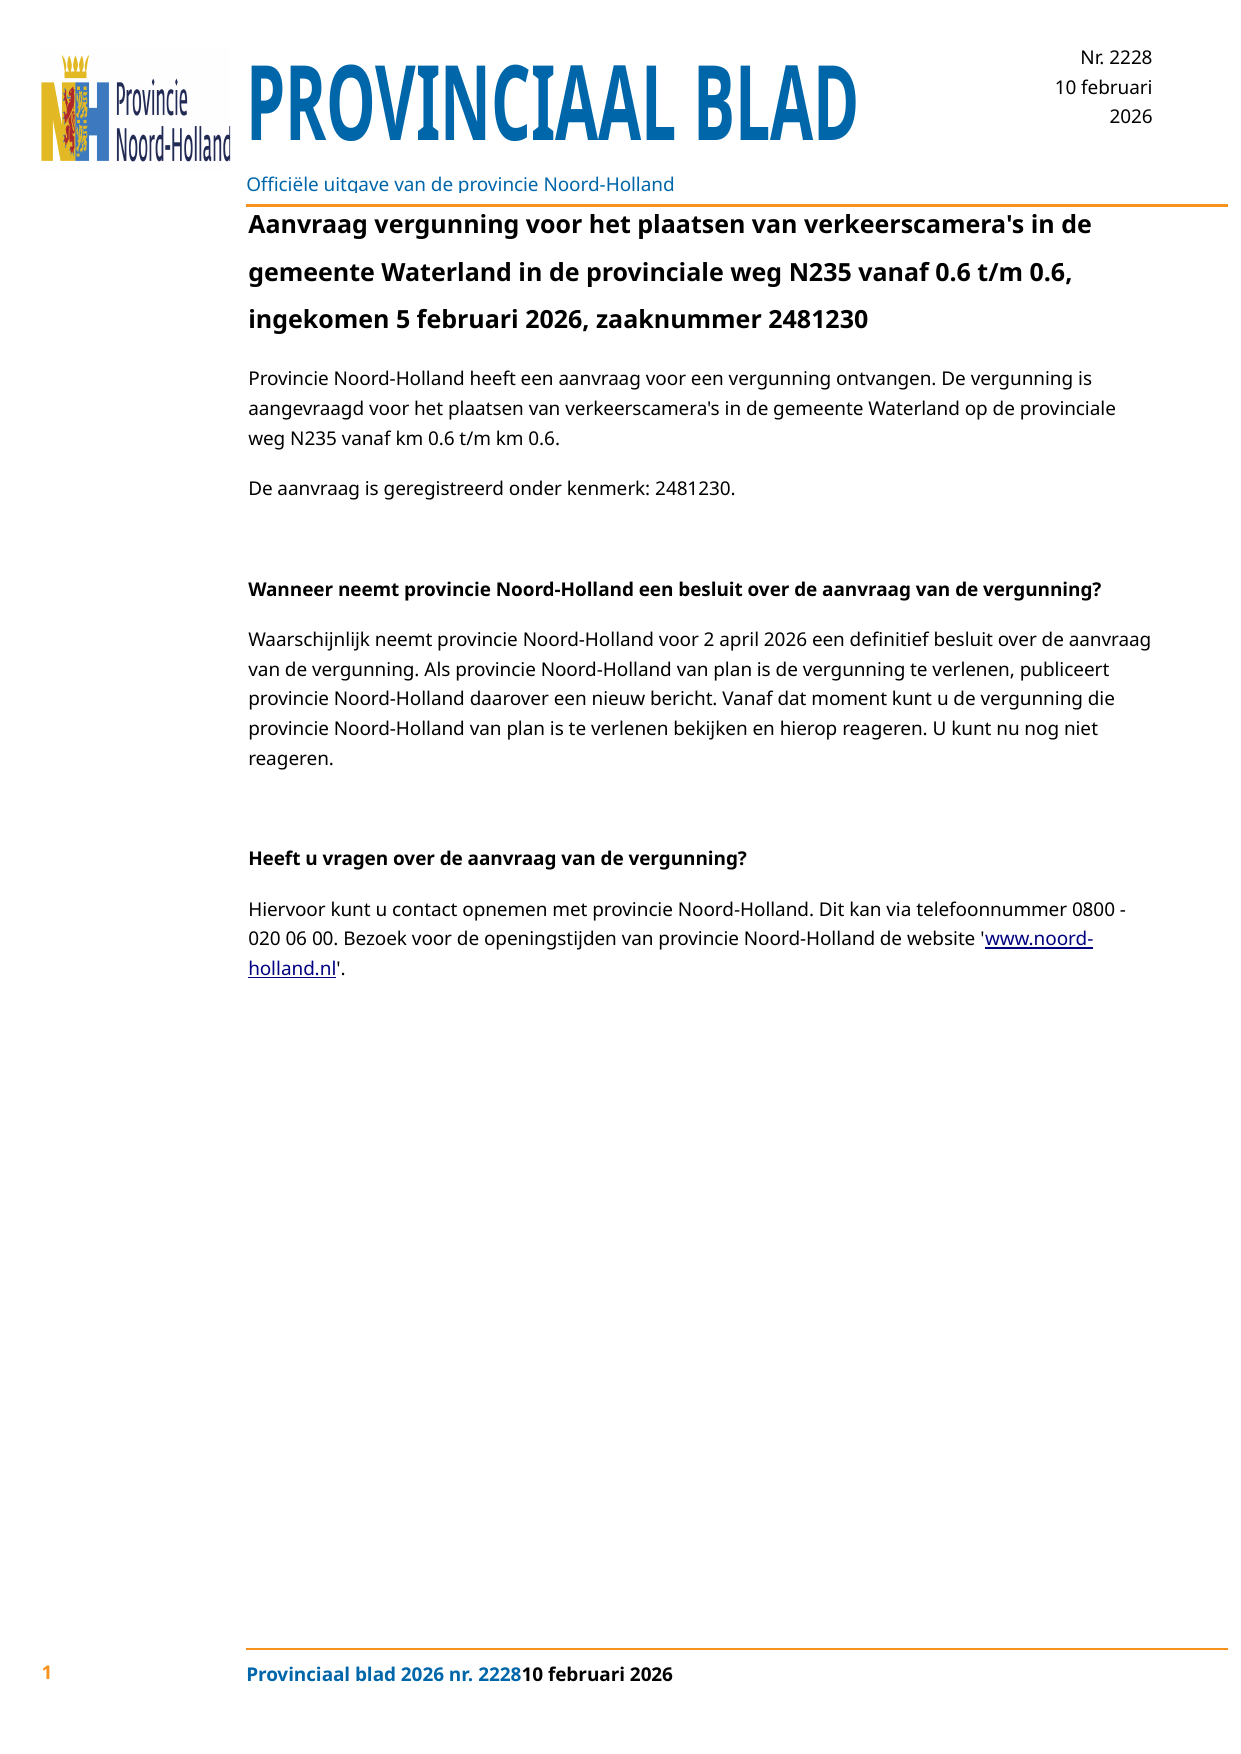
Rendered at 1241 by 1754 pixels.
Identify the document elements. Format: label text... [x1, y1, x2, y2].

text Hiervoor kunt u contact opnemen met provincie Noord-Holland. Dit kan via telefoonnummer 0800 - 020 06 00. Bezoek voor de openingstijden van provincie Noord-Holland de website 'www.noord-holland.nl'. [248, 896, 1152, 981]
text Provincie Noord-Holland heeft een aanvraag voor een vergunning ontvangen. De vergunning is aangevraagd voor het plaatsen van verkeerscamera's in de gemeente Waterland op de provinciale weg N235 vanaf km 0.6 t/m km 0.6. [248, 366, 1152, 450]
text Wanneer neemt provincie Noord-Holland een besluit over de aanvraag van de vergunning? [248, 576, 1152, 602]
text Heeft u vragen over de aanvraag van de vergunning? [248, 846, 1152, 871]
text Waarschijnlijk neemt provincie Noord-Holland voor 2 april 2026 een definitief besluit over de aanvraag van de vergunning. Als provincie Noord-Holland van plan is de vergunning te verlenen, publiceert provincie Noord-Holland daarover een nieuw bericht. Vanaf dat moment kunt u de vergunning die provincie Noord-Holland van plan is te verlenen bekijken en hierop reageren. U kunt nu nog niet reageren. [248, 626, 1152, 770]
text De aanvraag is geregistreerd onder kenmerk: 2481230. [248, 475, 1152, 501]
text Aanvraag vergunning voor het plaatsen van verkeerscamera's in de gemeente Waterland in de provinciale weg N235 vanaf 0.6 t/m 0.6, ingekomen 5 februari 2026, zaaknummer 2481230 [248, 207, 1152, 336]
picture [41, 47, 231, 172]
